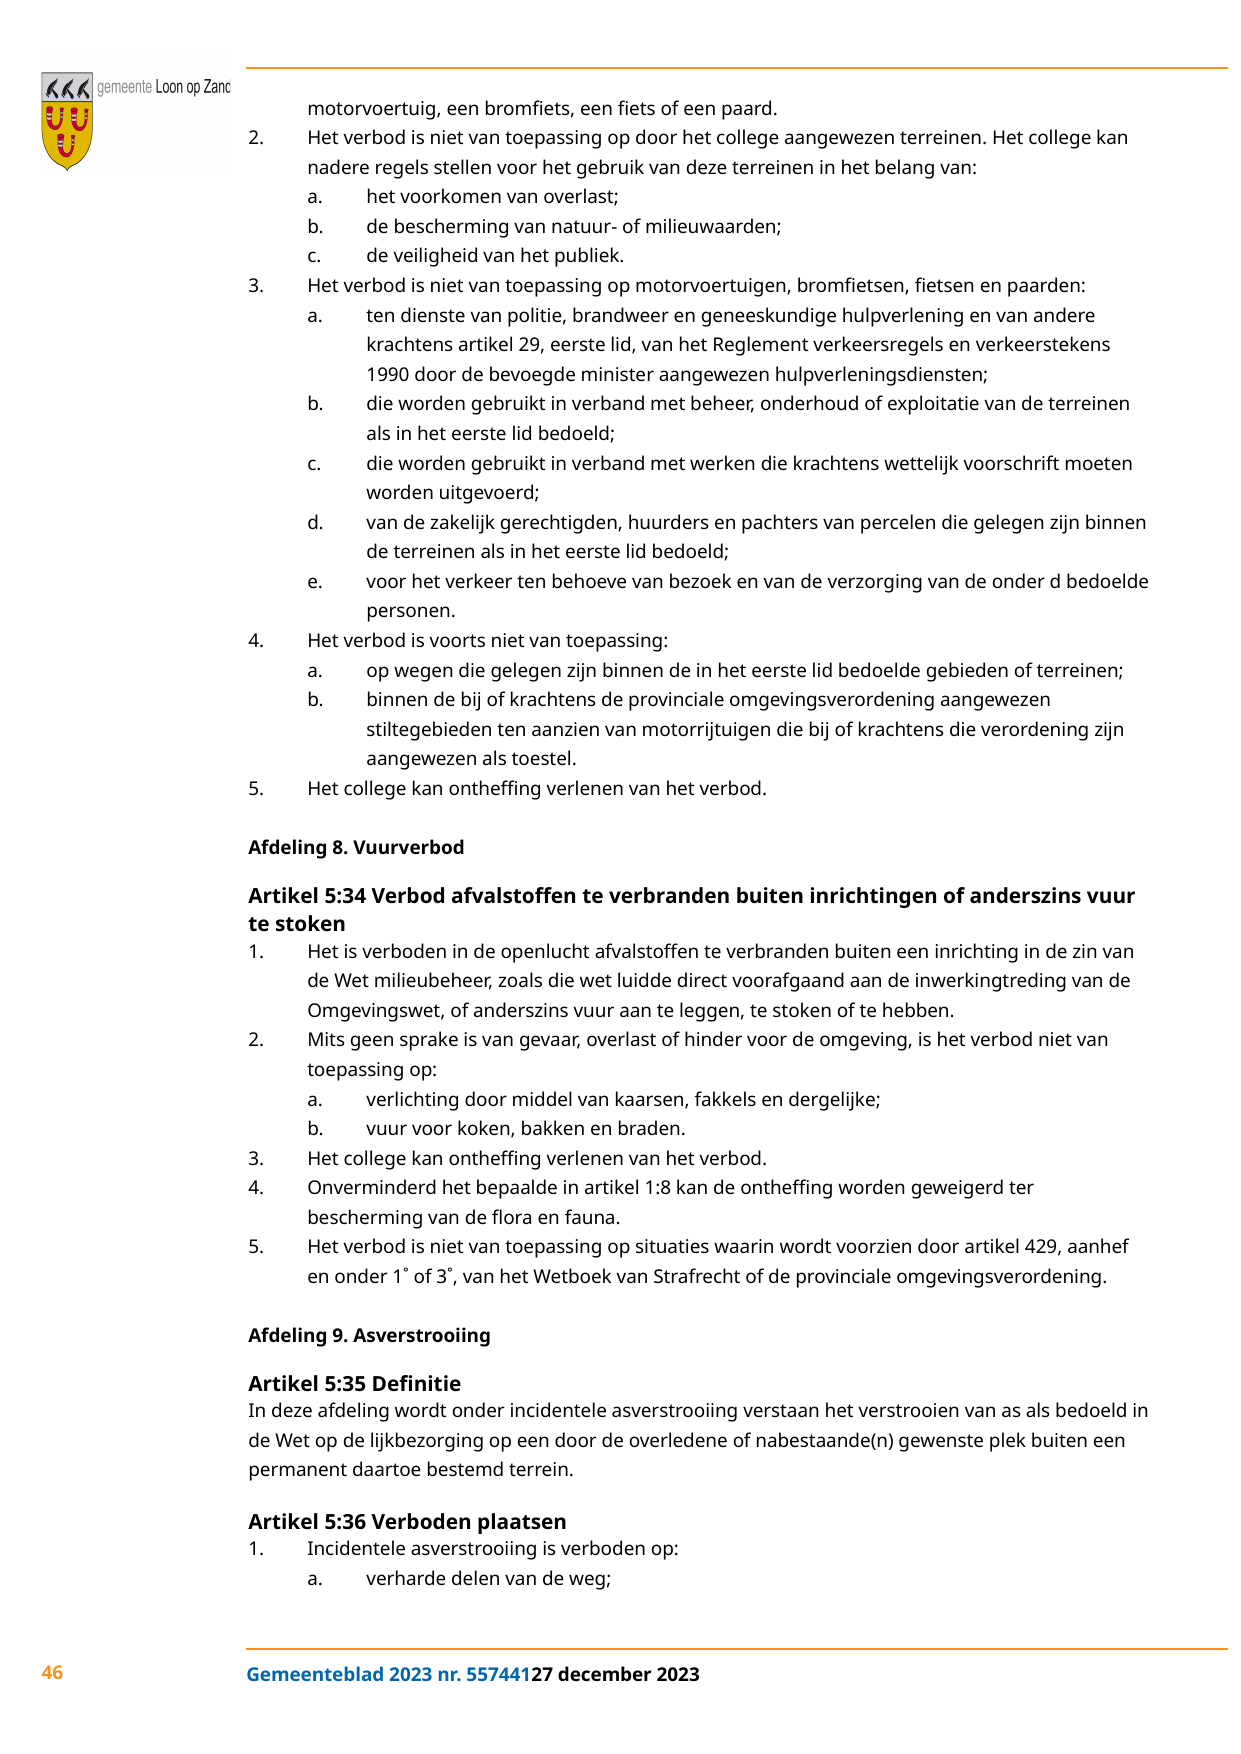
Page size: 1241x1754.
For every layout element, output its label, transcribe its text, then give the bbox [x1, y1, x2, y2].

list verlichting door middel van kaarsen, fakkels en dergelijke; [307, 1086, 1152, 1111]
picture [41, 47, 231, 172]
list verharde delen van de weg; [307, 1565, 1152, 1591]
list Het verbod is niet van toepassing op door het college aangewezen terreinen. Het college kan nadere regels stellen voor het gebruik van deze terreinen in het belang van: [248, 124, 1152, 180]
list ten dienste van politie, brandweer en geneeskundige hulpverlening en van andere krachtens artikel 29, eerste lid, van het Reglement verkeersregels en verkeerstekens 1990 door de bevoegde minister aangewezen hulpverleningsdiensten; [307, 302, 1152, 387]
text Afdeling 9. Asverstrooiing [248, 1322, 1152, 1348]
list Het verbod is niet van toepassing op motorvoertuigen, bromfietsen, fietsen en paarden: [248, 272, 1152, 298]
list Het is verboden in de openlucht afvalstoffen te verbranden buiten een inrichting in de zin van de Wet milieubeheer, zoals die wet luidde direct voorafgaand aan de inwerkingtreding van de Omgevingswet, of anderszins vuur aan te leggen, te stoken of te hebben. [248, 938, 1152, 1023]
list Mits geen sprake is van gevaar, overlast of hinder voor de omgeving, is het verbod niet van toepassing op: [248, 1027, 1152, 1082]
text Artikel 5:36 Verboden plaatsen [248, 1507, 1152, 1535]
text In deze afdeling wordt onder incidentele asverstrooiing verstaan het verstrooien van as als bedoeld in de Wet op de lijkbezorging op een door de overledene of nabestaande(n) gewenste plek buiten een permanent daartoe bestemd terrein. [248, 1397, 1152, 1482]
list voor het verkeer ten behoeve van bezoek en van de verzorging van de onder d bedoelde personen. [307, 568, 1152, 623]
list die worden gebruikt in verband met werken die krachtens wettelijk voorschrift moeten worden uitgevoerd; [307, 450, 1152, 505]
list op wegen die gelegen zijn binnen de in het eerste lid bedoelde gebieden of terreinen; [307, 657, 1152, 683]
list Het college kan ontheffing verlenen van het verbod. [248, 1145, 1152, 1171]
list Het verbod is niet van toepassing op situaties waarin wordt voorzien door artikel 429, aanhef en onder 1˚ of 3˚, van het Wetboek van Strafrecht of de provinciale omgevingsverordening. [248, 1234, 1152, 1289]
list de veiligheid van het publiek. [307, 243, 1152, 268]
list vuur voor koken, bakken en braden. [307, 1115, 1152, 1141]
list die worden gebruikt in verband met beheer, onderhoud of exploitatie van de terreinen als in het eerste lid bedoeld; [307, 391, 1152, 446]
list Het verbod is voorts niet van toepassing: [248, 627, 1152, 653]
text Artikel 5:35 Definitie [248, 1369, 1152, 1397]
list de bescherming van natuur- of milieuwaarden; [307, 213, 1152, 239]
list Onverminderd het bepaalde in artikel 1:8 kan de ontheffing worden geweigerd ter bescherming van de flora en fauna. [248, 1174, 1152, 1230]
text Afdeling 8. Vuurverbod [248, 834, 1152, 860]
text Artikel 5:34 Verbod afvalstoffen te verbranden buiten inrichtingen of anderszins vuur te stoken [248, 881, 1152, 938]
list het voorkomen van overlast; [307, 183, 1152, 209]
list Het college kan ontheffing verlenen van het verbod. [248, 775, 1152, 801]
list motorvoertuig, een bromfiets, een fiets of een paard. [248, 95, 1152, 121]
list Incidentele asverstrooiing is verboden op: [248, 1535, 1152, 1561]
list binnen de bij of krachtens de provinciale omgevingsverordening aangewezen stiltegebieden ten aanzien van motorrijtuigen die bij of krachtens die verordening zijn aangewezen als toestel. [307, 686, 1152, 771]
list van de zakelijk gerechtigden, huurders en pachters van percelen die gelegen zijn binnen de terreinen als in het eerste lid bedoeld; [307, 509, 1152, 564]
